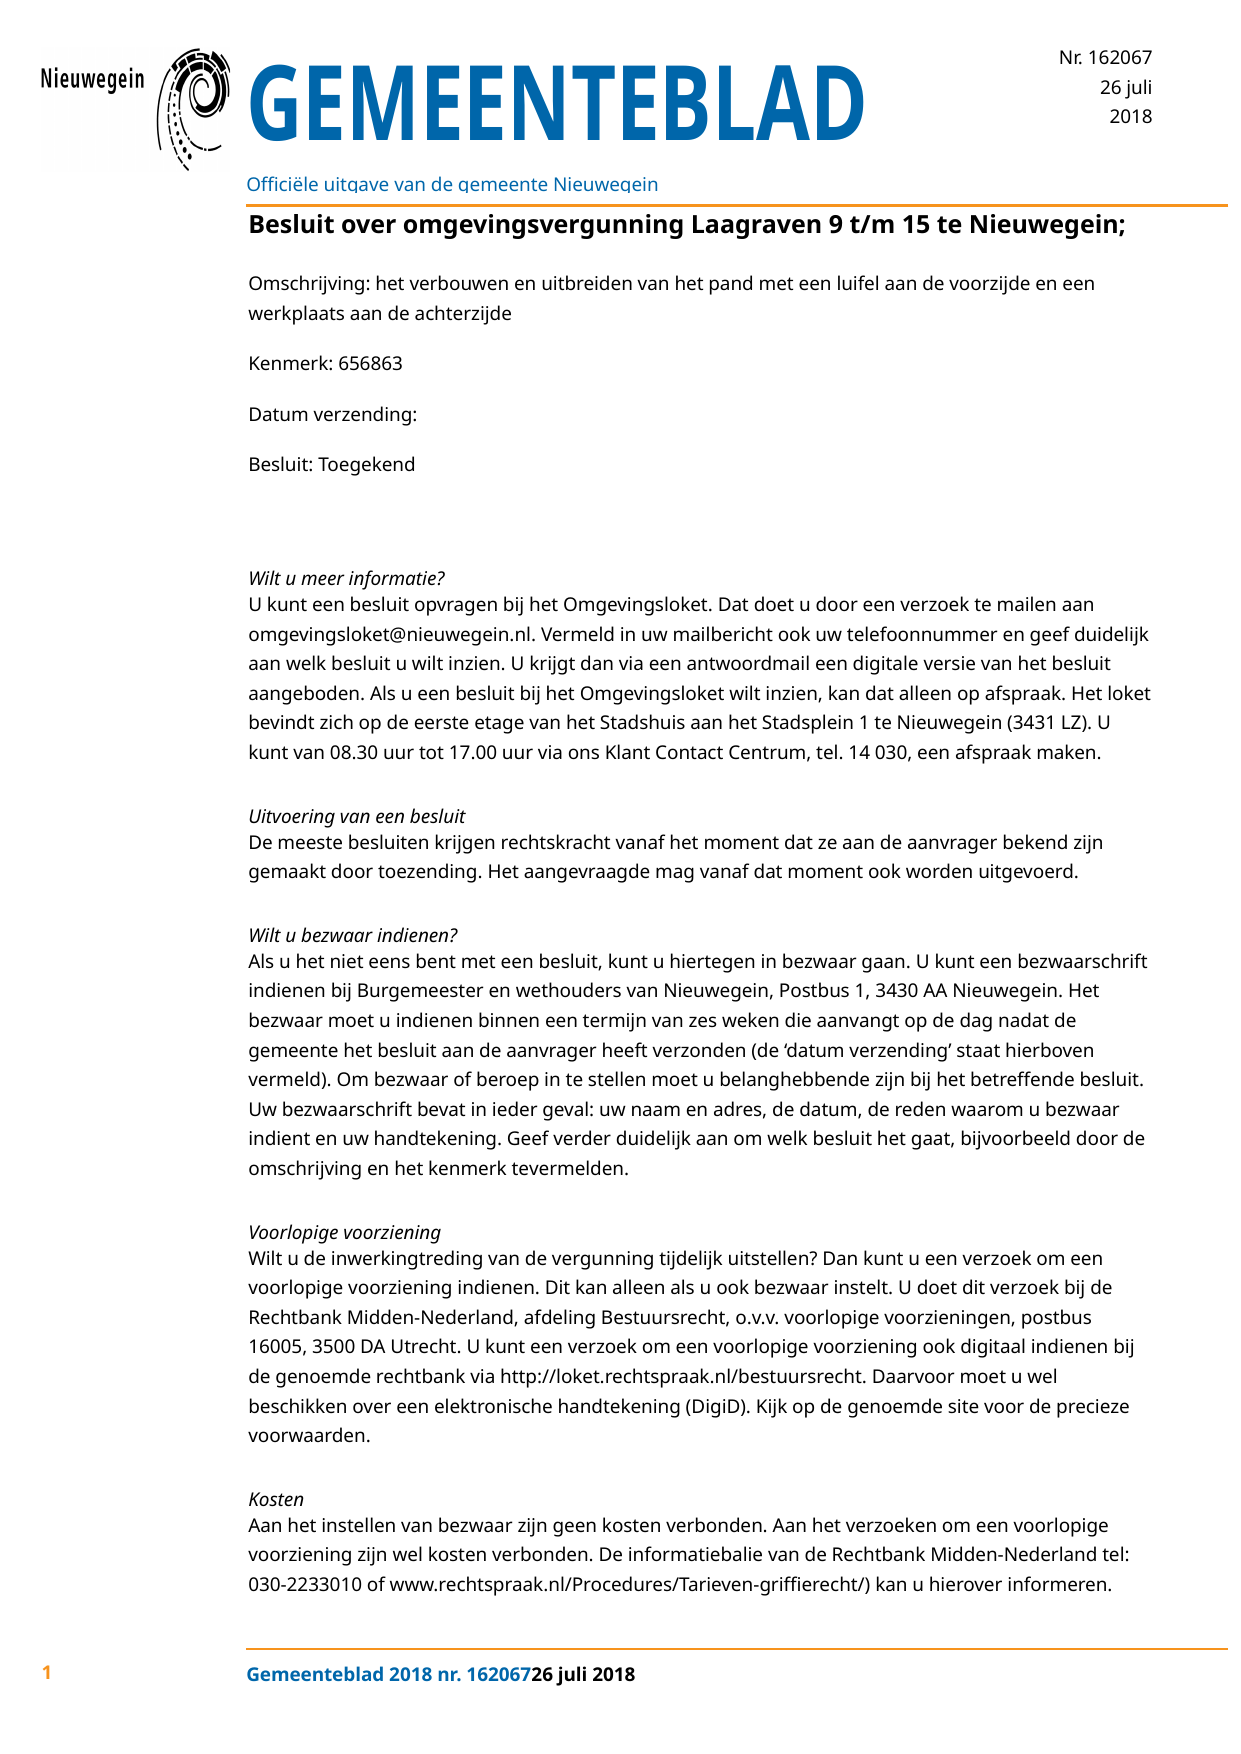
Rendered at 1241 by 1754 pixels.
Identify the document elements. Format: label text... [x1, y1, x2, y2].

picture [41, 47, 231, 172]
text Wilt u meer informatie? [248, 566, 1152, 591]
text Wilt u de inwerkingtreding van de vergunning tijdelijk uitstellen? Dan kunt u een verzoek om een voorlopige voorziening indienen. Dit kan alleen als u ook bezwaar instelt. U doet dit verzoek bij de Rechtbank Midden-Nederland, afdeling Bestuursrecht, o.v.v. voorlopige voorzieningen, postbus 16005, 3500 DA Utrecht. U kunt een verzoek om een voorlopige voorziening ook digitaal indienen bij de genoemde rechtbank via http://loket.rechtspraak.nl/bestuursrecht. Daarvoor moet u wel beschikken over een elektronische handtekening (DigiD). Kijk op de genoemde site voor de precieze voorwaarden. [248, 1245, 1152, 1448]
text Omschrijving: het verbouwen en uitbreiden van het pand met een luifel aan de voorzijde en een werkplaats aan de achterzijde [248, 270, 1152, 326]
text Kenmerk: 656863 [248, 350, 1152, 376]
text De meeste besluiten krijgen rechtskracht vanaf het moment dat ze aan de aanvrager bekend zijn gemaakt door toezending. Het aangevraagde mag vanaf dat moment ook worden uitgevoerd. [248, 829, 1152, 884]
text Uitvoering van een besluit [248, 803, 1152, 829]
text U kunt een besluit opvragen bij het Omgevingsloket. Dat doet u door een verzoek te mailen aan omgevingsloket@nieuwegein.nl. Vermeld in uw mailbericht ook uw telefoonnummer en geef duidelijk aan welk besluit u wilt inzien. U krijgt dan via een antwoordmail een digitale versie van het besluit aangeboden. Als u een besluit bij het Omgevingsloket wilt inzien, kan dat alleen op afspraak. Het loket bevindt zich op de eerste etage van het Stadshuis aan het Stadsplein 1 te Nieuwegein (3431 LZ). U kunt van 08.30 uur tot 17.00 uur via ons Klant Contact Centrum, tel. 14 030, een afspraak maken. [248, 591, 1152, 765]
text Besluit over omgevingsvergunning Laagraven 9 t/m 15 te Nieuwegein; [248, 207, 1152, 241]
text Besluit: Toegekend [248, 451, 1152, 477]
text Wilt u bezwaar indienen? [248, 922, 1152, 948]
text Als u het niet eens bent met een besluit, kunt u hiertegen in bezwaar gaan. U kunt een bezwaarschrift indienen bij Burgemeester en wethouders van Nieuwegein, Postbus 1, 3430 AA Nieuwegein. Het bezwaar moet u indienen binnen een termijn van zes weken die aanvangt op de dag nadat de gemeente het besluit aan de aanvrager heeft verzonden (de ‘datum verzending’ staat hierboven vermeld). Om bezwaar of beroep in te stellen moet u belanghebbende zijn bij het betreffende besluit. Uw bezwaarschrift bevat in ieder geval: uw naam en adres, de datum, de reden waarom u bezwaar indient en uw handtekening. Geef verder duidelijk aan om welk besluit het gaat, bijvoorbeeld door de omschrijving en het kenmerk tevermelden. [248, 948, 1152, 1181]
text Kosten [248, 1486, 1152, 1512]
text Datum verzending: [248, 401, 1152, 426]
text Voorlopige voorziening [248, 1219, 1152, 1245]
text Aan het instellen van bezwaar zijn geen kosten verbonden. Aan het verzoeken om een voorlopige voorziening zijn wel kosten verbonden. De informatiebalie van de Rechtbank Midden-Nederland tel: 030-2233010 of www.rechtspraak.nl/Procedures/Tarieven-griffierecht/) kan u hierover informeren. [248, 1512, 1152, 1597]
